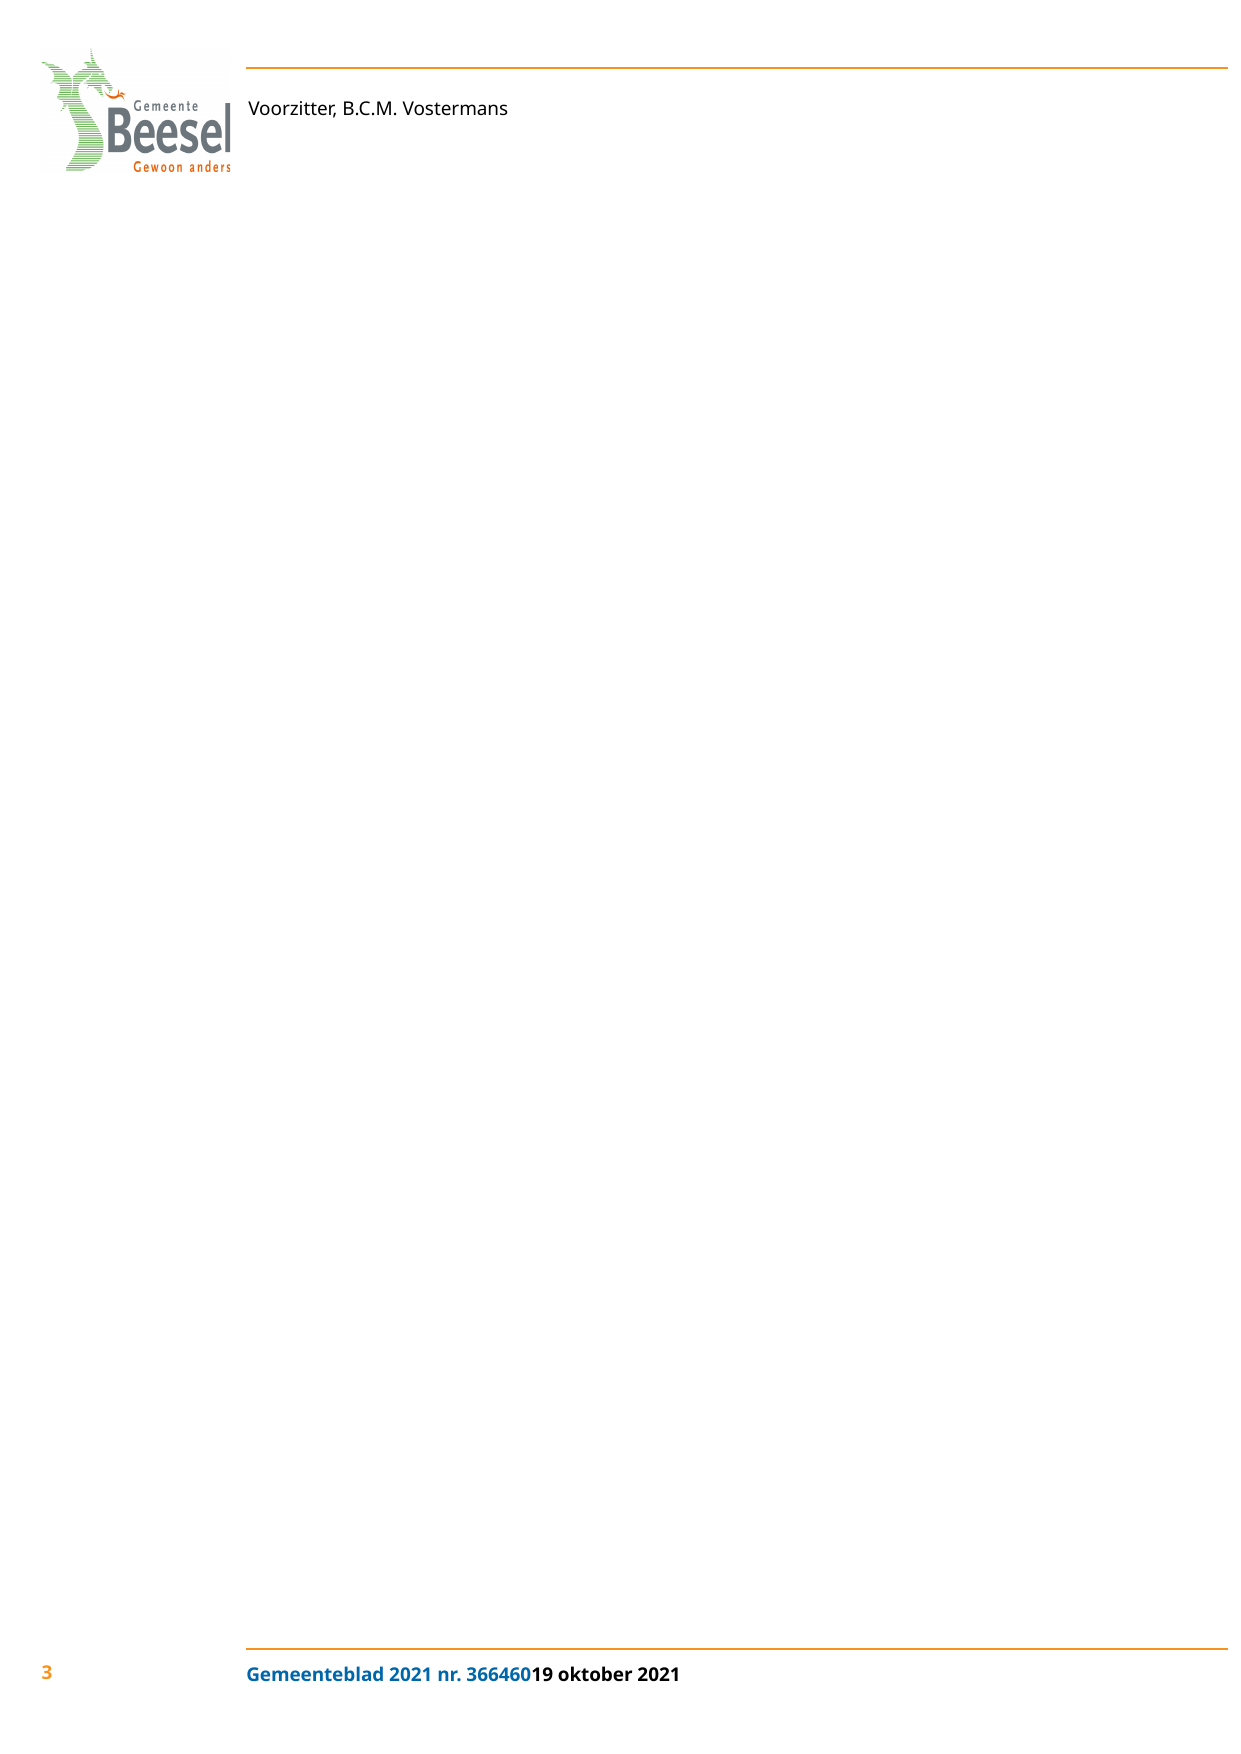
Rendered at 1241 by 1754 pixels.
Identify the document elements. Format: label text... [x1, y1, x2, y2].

picture [41, 47, 231, 172]
text Voorzitter, B.C.M. Vostermans [248, 95, 1152, 121]
